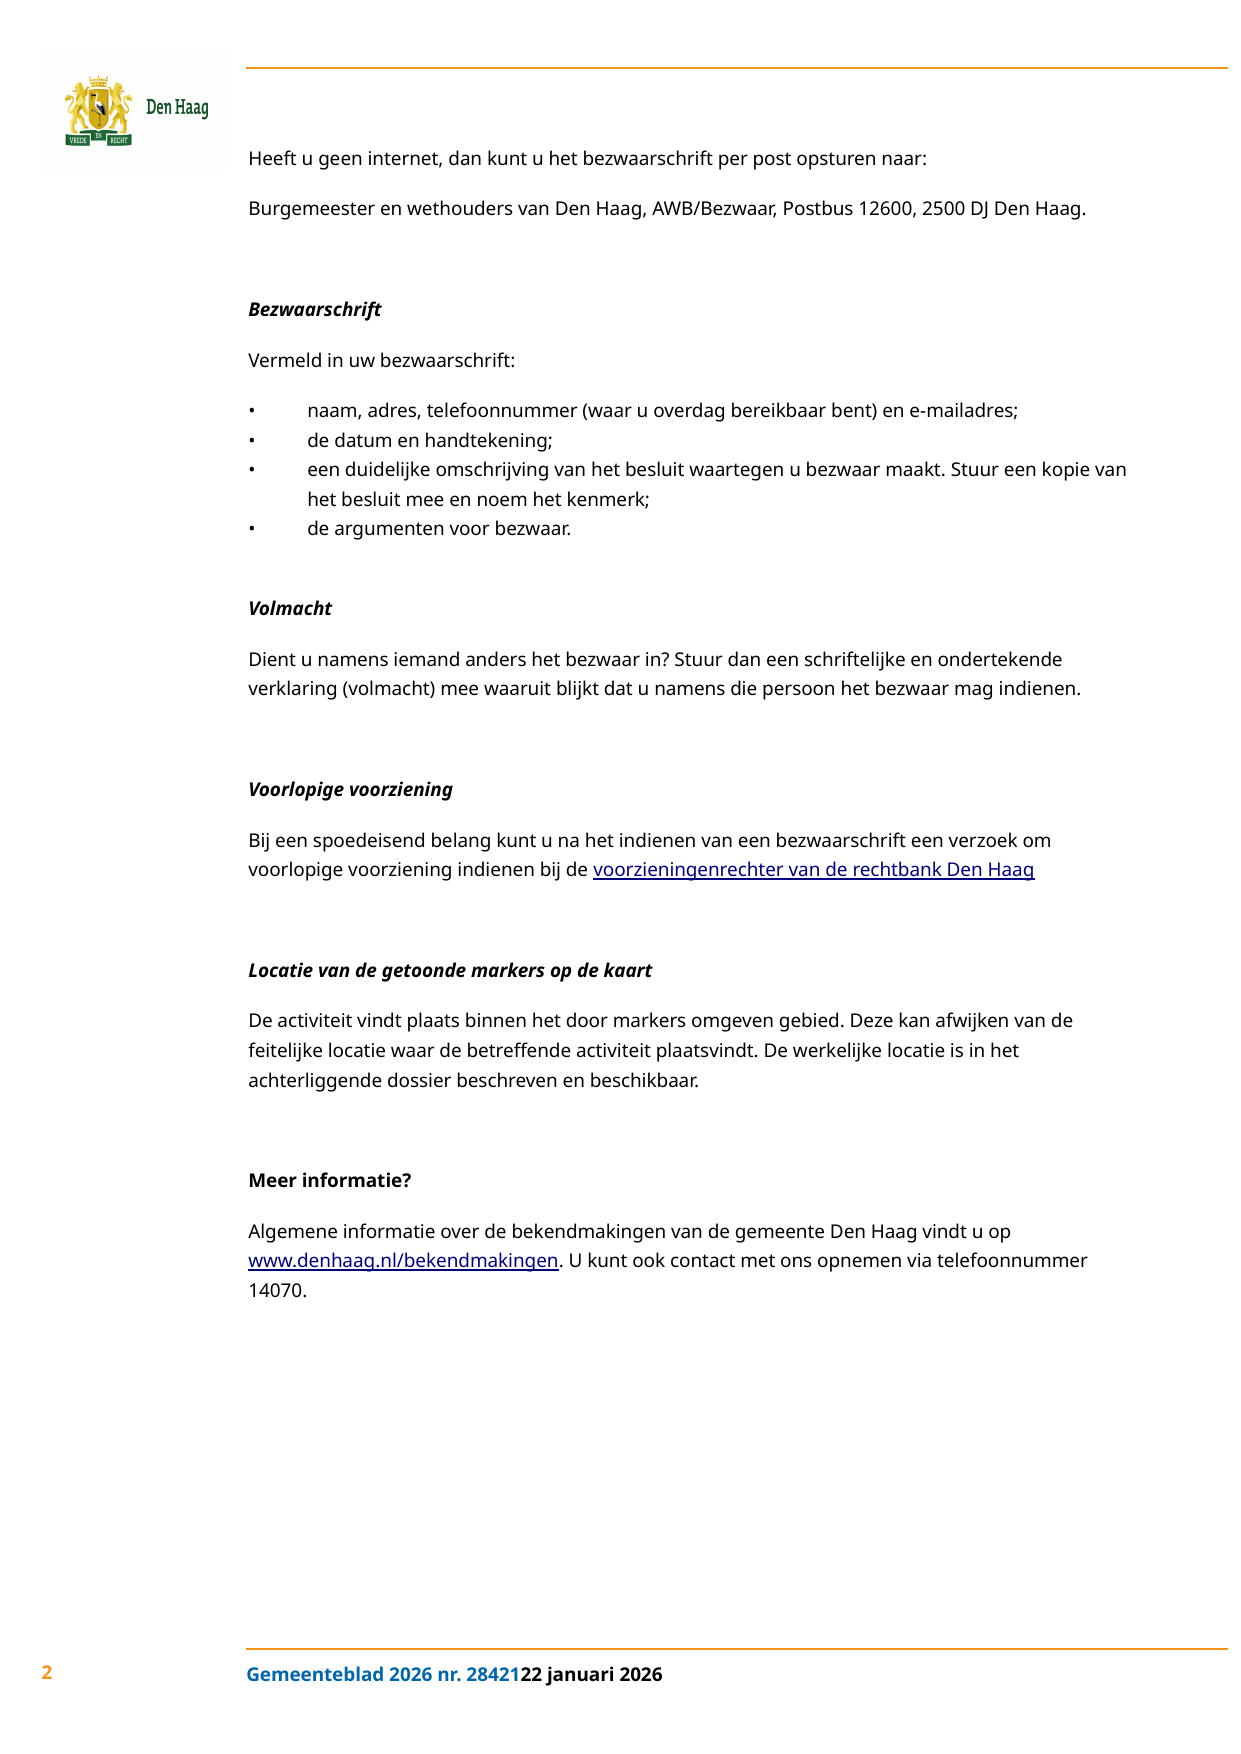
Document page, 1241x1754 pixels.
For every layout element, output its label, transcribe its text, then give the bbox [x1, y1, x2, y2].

list naam, adres, telefoonnummer (waar u overdag bereikbaar bent) en e-mailadres; [248, 397, 1152, 423]
text De activiteit vindt plaats binnen het door markers omgeven gebied. Deze kan afwijken van de feitelijke locatie waar de betreffende activiteit plaatsvindt. De werkelijke locatie is in het achterliggende dossier beschreven en beschikbaar. [248, 1008, 1152, 1093]
list een duidelijke omschrijving van het besluit waartegen u bezwaar maakt. Stuur een kopie van het besluit mee en noem het kenmerk; [248, 456, 1152, 512]
text Vermeld in uw bezwaarschrift: [248, 347, 1152, 373]
text Meer informatie? [248, 1168, 1152, 1193]
text Locatie van de getoonde markers op de kaart [248, 957, 1152, 983]
text Voorlopige voorziening [248, 776, 1152, 802]
list de datum en handtekening; [248, 427, 1152, 453]
text Bij een spoedeisend belang kunt u na het indienen van een bezwaarschrift een verzoek om voorlopige voorziening indienen bij de voorzieningenrechter van de rechtbank Den Haag [248, 827, 1152, 882]
text Heeft u geen internet, dan kunt u het bezwaarschrift per post opsturen naar: [248, 145, 1152, 171]
text Burgemeester en wethouders van Den Haag, AWB/Bezwaar, Postbus 12600, 2500 DJ Den Haag. [248, 196, 1152, 221]
picture [41, 47, 231, 172]
text Volmacht [248, 596, 1152, 621]
text Algemene informatie over de bekendmakingen van de gemeente Den Haag vindt u op www.denhaag.nl/bekendmakingen. U kunt ook contact met ons opnemen via telefoonnummer 14070. [248, 1218, 1152, 1303]
list de argumenten voor bezwaar. [248, 516, 1152, 541]
text Dient u namens iemand anders het bezwaar in? Stuur dan een schriftelijke en ondertekende verklaring (volmacht) mee waaruit blijkt dat u namens die persoon het bezwaar mag indienen. [248, 646, 1152, 701]
text Bezwaarschrift [248, 296, 1152, 322]
